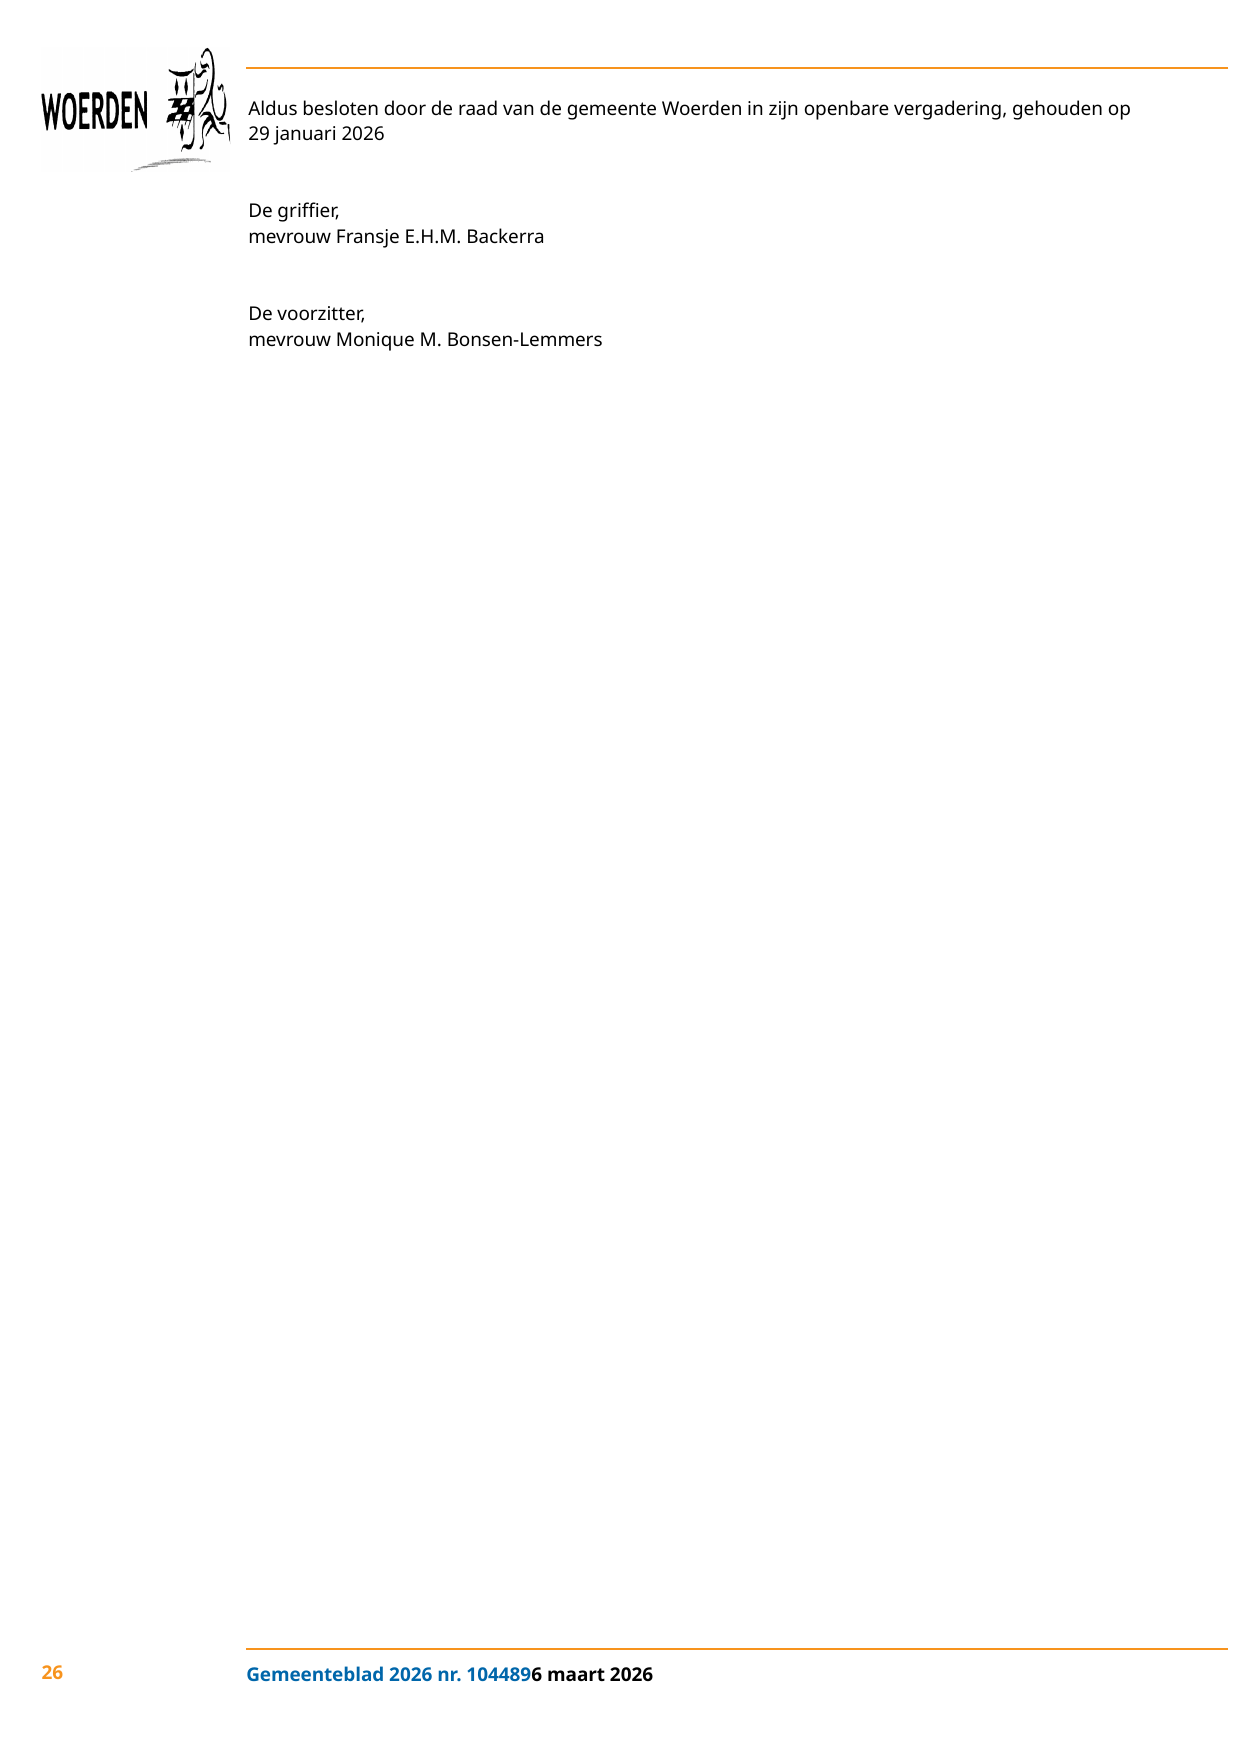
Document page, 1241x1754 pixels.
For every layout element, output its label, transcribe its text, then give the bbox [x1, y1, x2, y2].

text De griffier, [248, 198, 1152, 223]
text De voorzitter, [248, 301, 1152, 326]
picture [41, 47, 231, 172]
text mevrouw Fransje E.H.M. Backerra [248, 223, 1152, 249]
text Aldus besloten door de raad van de gemeente Woerden in zijn openbare vergadering, gehouden op 29 januari 2026 [248, 95, 1152, 146]
text mevrouw Monique M. Bonsen-Lemmers [248, 326, 1152, 352]
